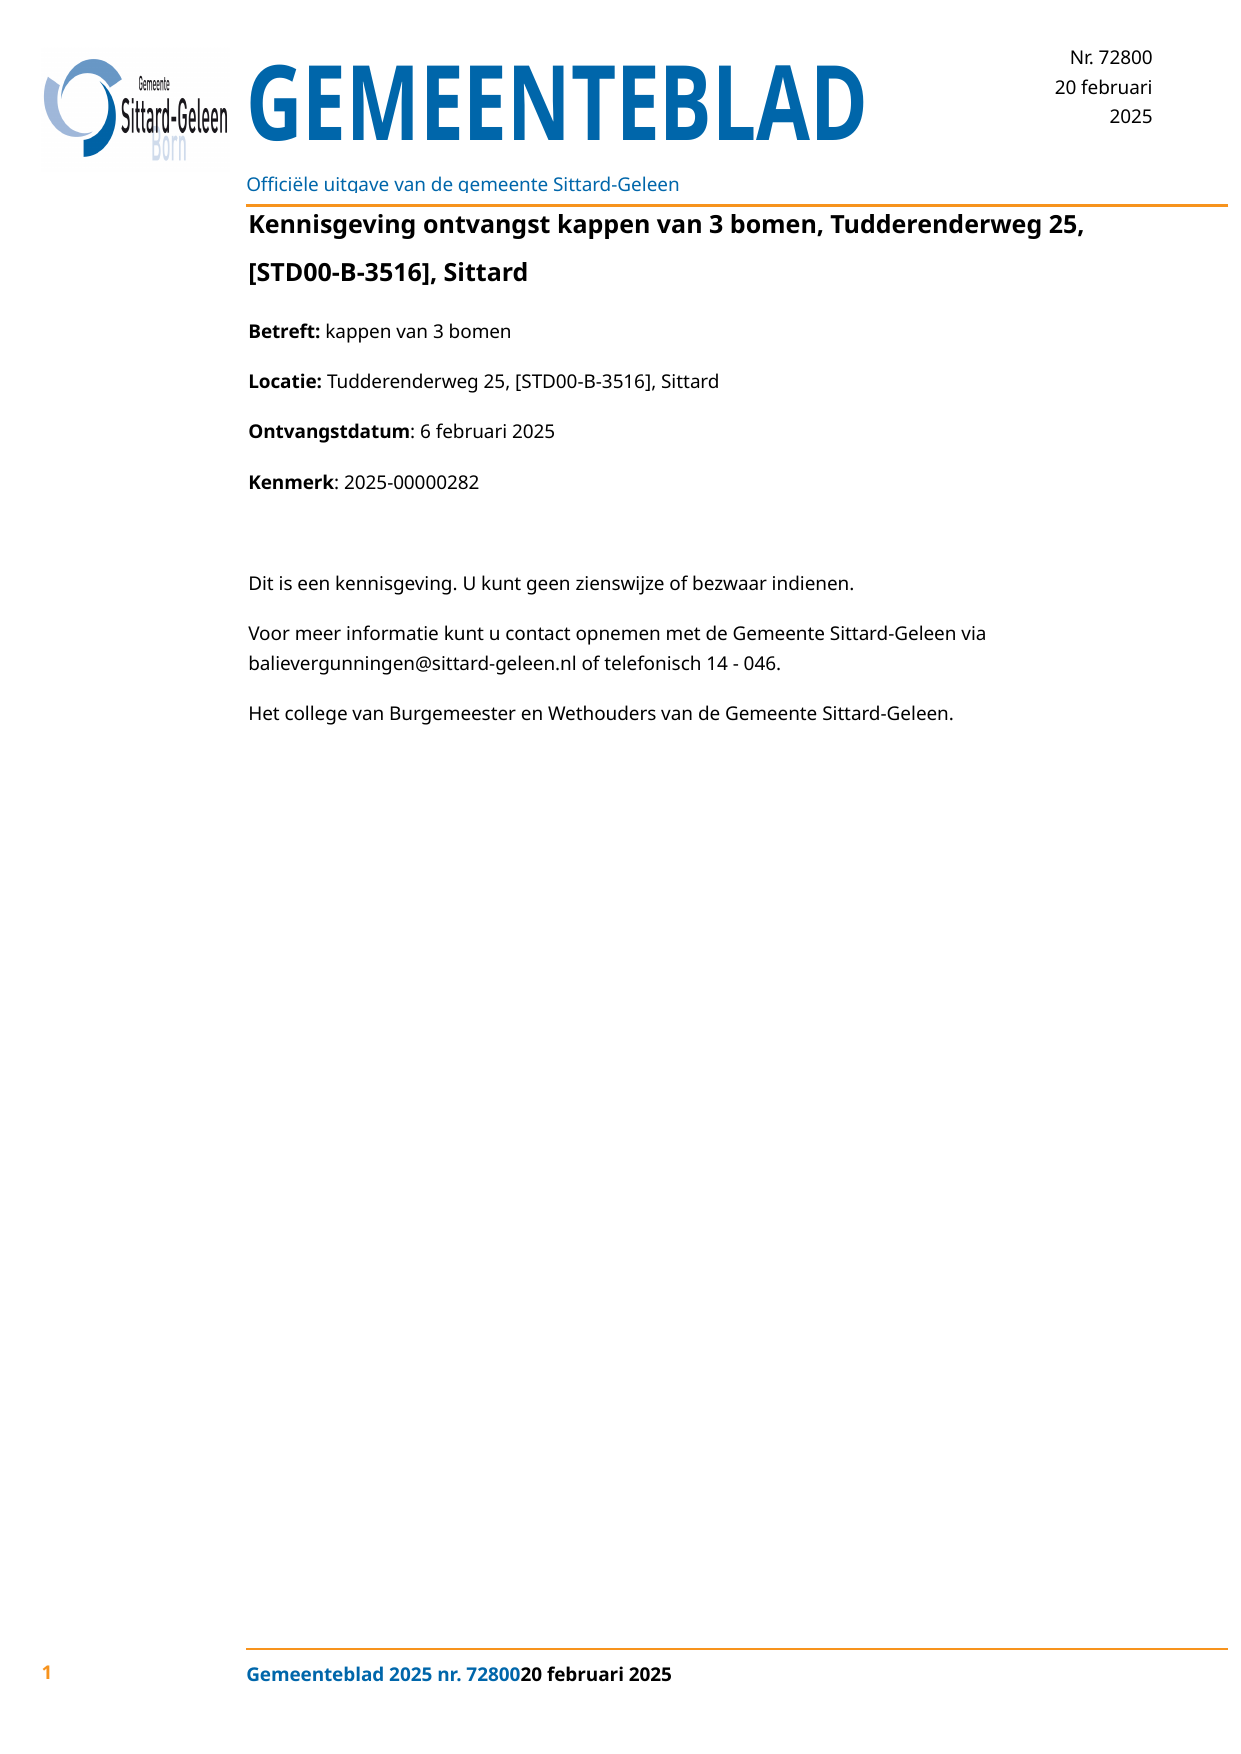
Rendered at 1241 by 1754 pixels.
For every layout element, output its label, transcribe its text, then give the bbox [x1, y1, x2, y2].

text Het college van Burgemeester en Wethouders van de Gemeente Sittard-Geleen. [248, 700, 1152, 726]
text Voor meer informatie kunt u contact opnemen met de Gemeente Sittard-Geleen via balievergunningen@sittard-geleen.nl of telefonisch 14 - 046. [248, 620, 1152, 676]
text Betreft: kappen van 3 bomen [248, 318, 1152, 344]
text Kennisgeving ontvangst kappen van 3 bomen, Tudderenderweg 25, [STD00-B-3516], Sittard [248, 207, 1152, 288]
text Locatie: Tudderenderweg 25, [STD00-B-3516], Sittard [248, 368, 1152, 394]
text Kenmerk: 2025-00000282 [248, 469, 1152, 495]
picture [41, 47, 231, 172]
text Dit is een kennisgeving. U kunt geen zienswijze of bezwaar indienen. [248, 570, 1152, 596]
text Ontvangstdatum: 6 februari 2025 [248, 419, 1152, 444]
